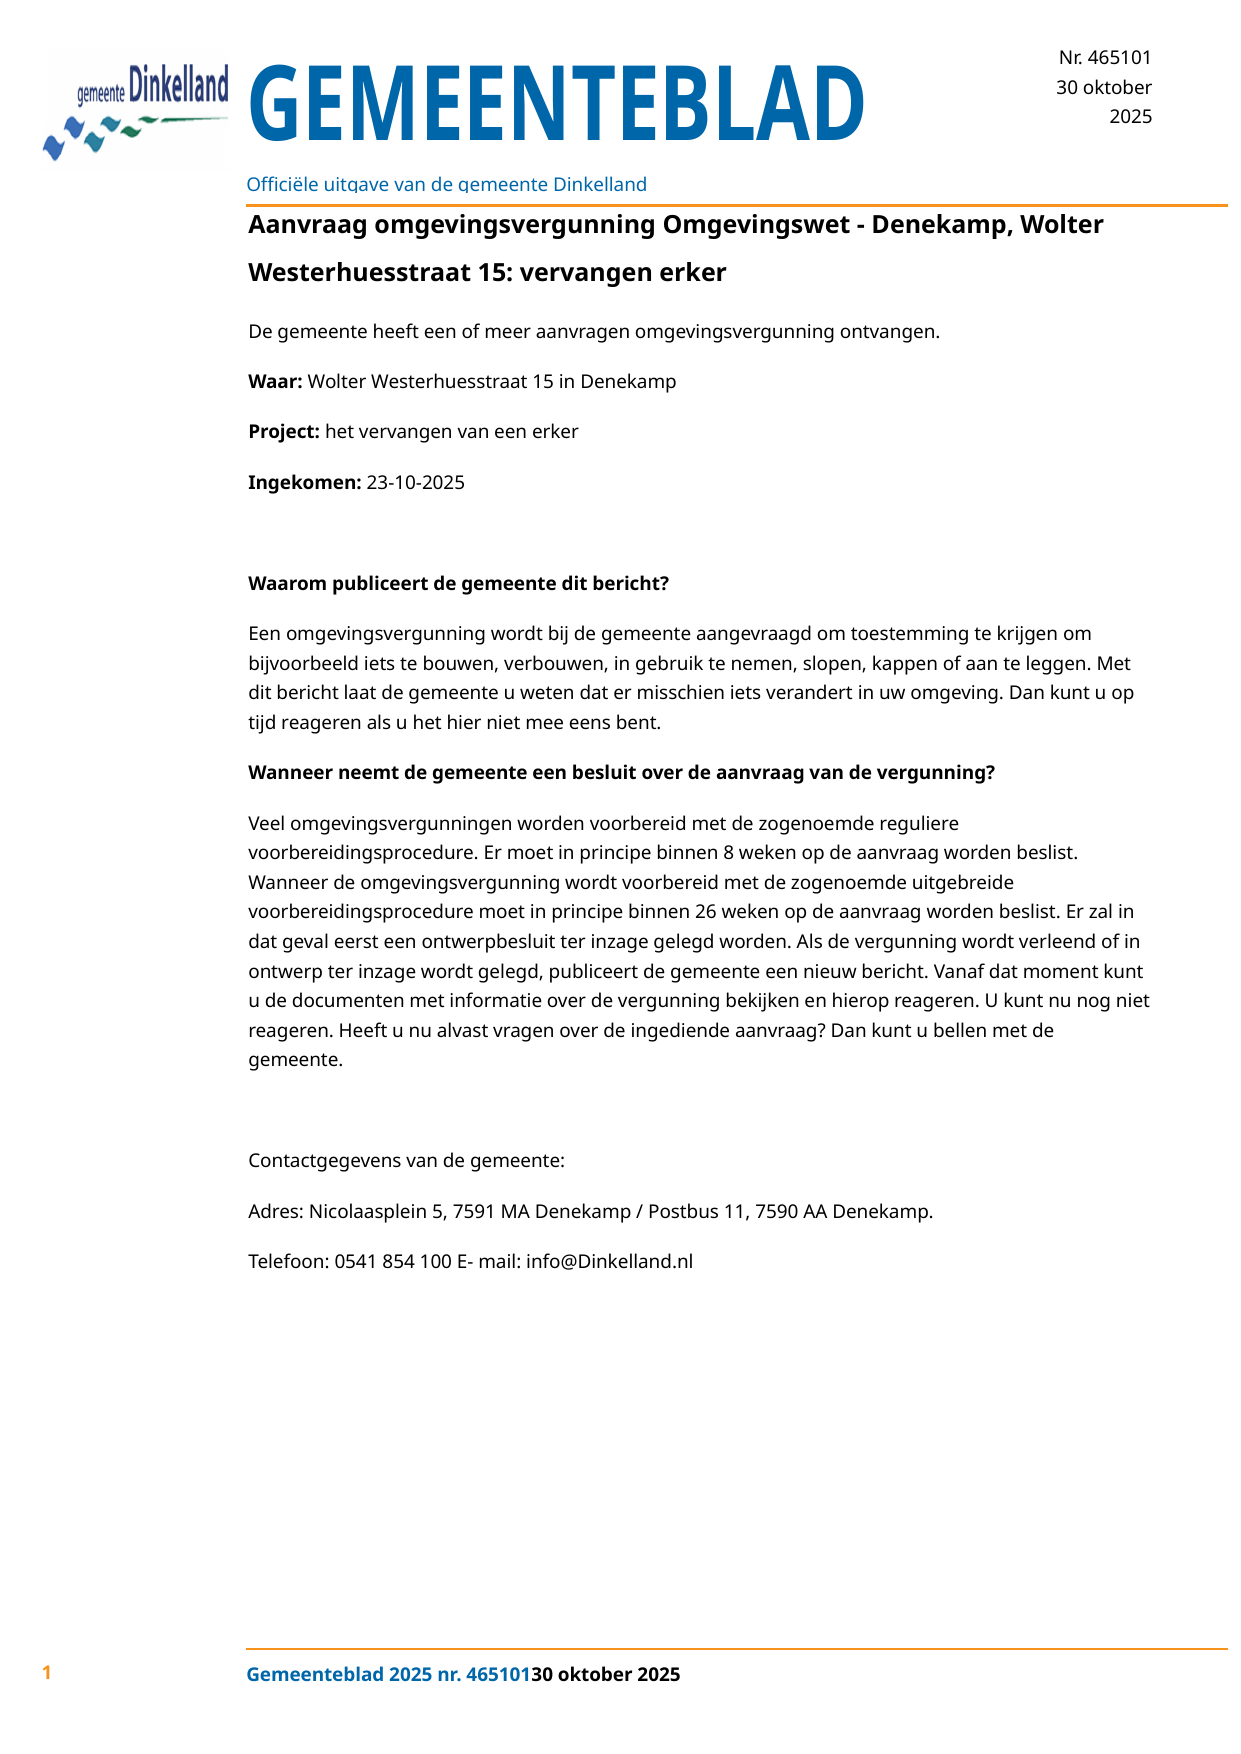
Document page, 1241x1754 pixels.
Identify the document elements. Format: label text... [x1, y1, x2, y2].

picture [41, 47, 231, 172]
text Ingekomen: 23-10-2025 [248, 469, 1152, 495]
text Aanvraag omgevingsvergunning Omgevingswet - Denekamp, Wolter Westerhuesstraat 15: vervangen erker [248, 207, 1152, 288]
text Waarom publiceert de gemeente dit bericht? [248, 570, 1152, 596]
text Veel omgevingsvergunningen worden voorbereid met de zogenoemde reguliere voorbereidingsprocedure. Er moet in principe binnen 8 weken op de aanvraag worden beslist. Wanneer de omgevingsvergunning wordt voorbereid met de zogenoemde uitgebreide voorbereidingsprocedure moet in principe binnen 26 weken op de aanvraag worden beslist. Er zal in dat geval eerst een ontwerpbesluit ter inzage gelegd worden. Als de vergunning wordt verleend of in ontwerp ter inzage wordt gelegd, publiceert de gemeente een nieuw bericht. Vanaf dat moment kunt u de documenten met informatie over de vergunning bekijken en hierop reageren. U kunt nu nog niet reageren. Heeft u nu alvast vragen over de ingediende aanvraag? Dan kunt u bellen met de gemeente. [248, 810, 1152, 1072]
text Wanneer neemt de gemeente een besluit over de aanvraag van de vergunning? [248, 759, 1152, 785]
text Een omgevingsvergunning wordt bij de gemeente aangevraagd om toestemming te krijgen om bijvoorbeeld iets te bouwen, verbouwen, in gebruik te nemen, slopen, kappen of aan te leggen. Met dit bericht laat de gemeente u weten dat er misschien iets verandert in uw omgeving. Dan kunt u op tijd reageren als u het hier niet mee eens bent. [248, 620, 1152, 735]
text De gemeente heeft een of meer aanvragen omgevingsvergunning ontvangen. [248, 318, 1152, 344]
text Adres: Nicolaasplein 5, 7591 MA Denekamp / Postbus 11, 7590 AA Denekamp. [248, 1198, 1152, 1224]
text Contactgegevens van de gemeente: [248, 1147, 1152, 1173]
text Waar: Wolter Westerhuesstraat 15 in Denekamp [248, 368, 1152, 394]
text Project: het vervangen van een erker [248, 419, 1152, 444]
text Telefoon: 0541 854 100 E- mail: info@Dinkelland.nl [248, 1248, 1152, 1274]
